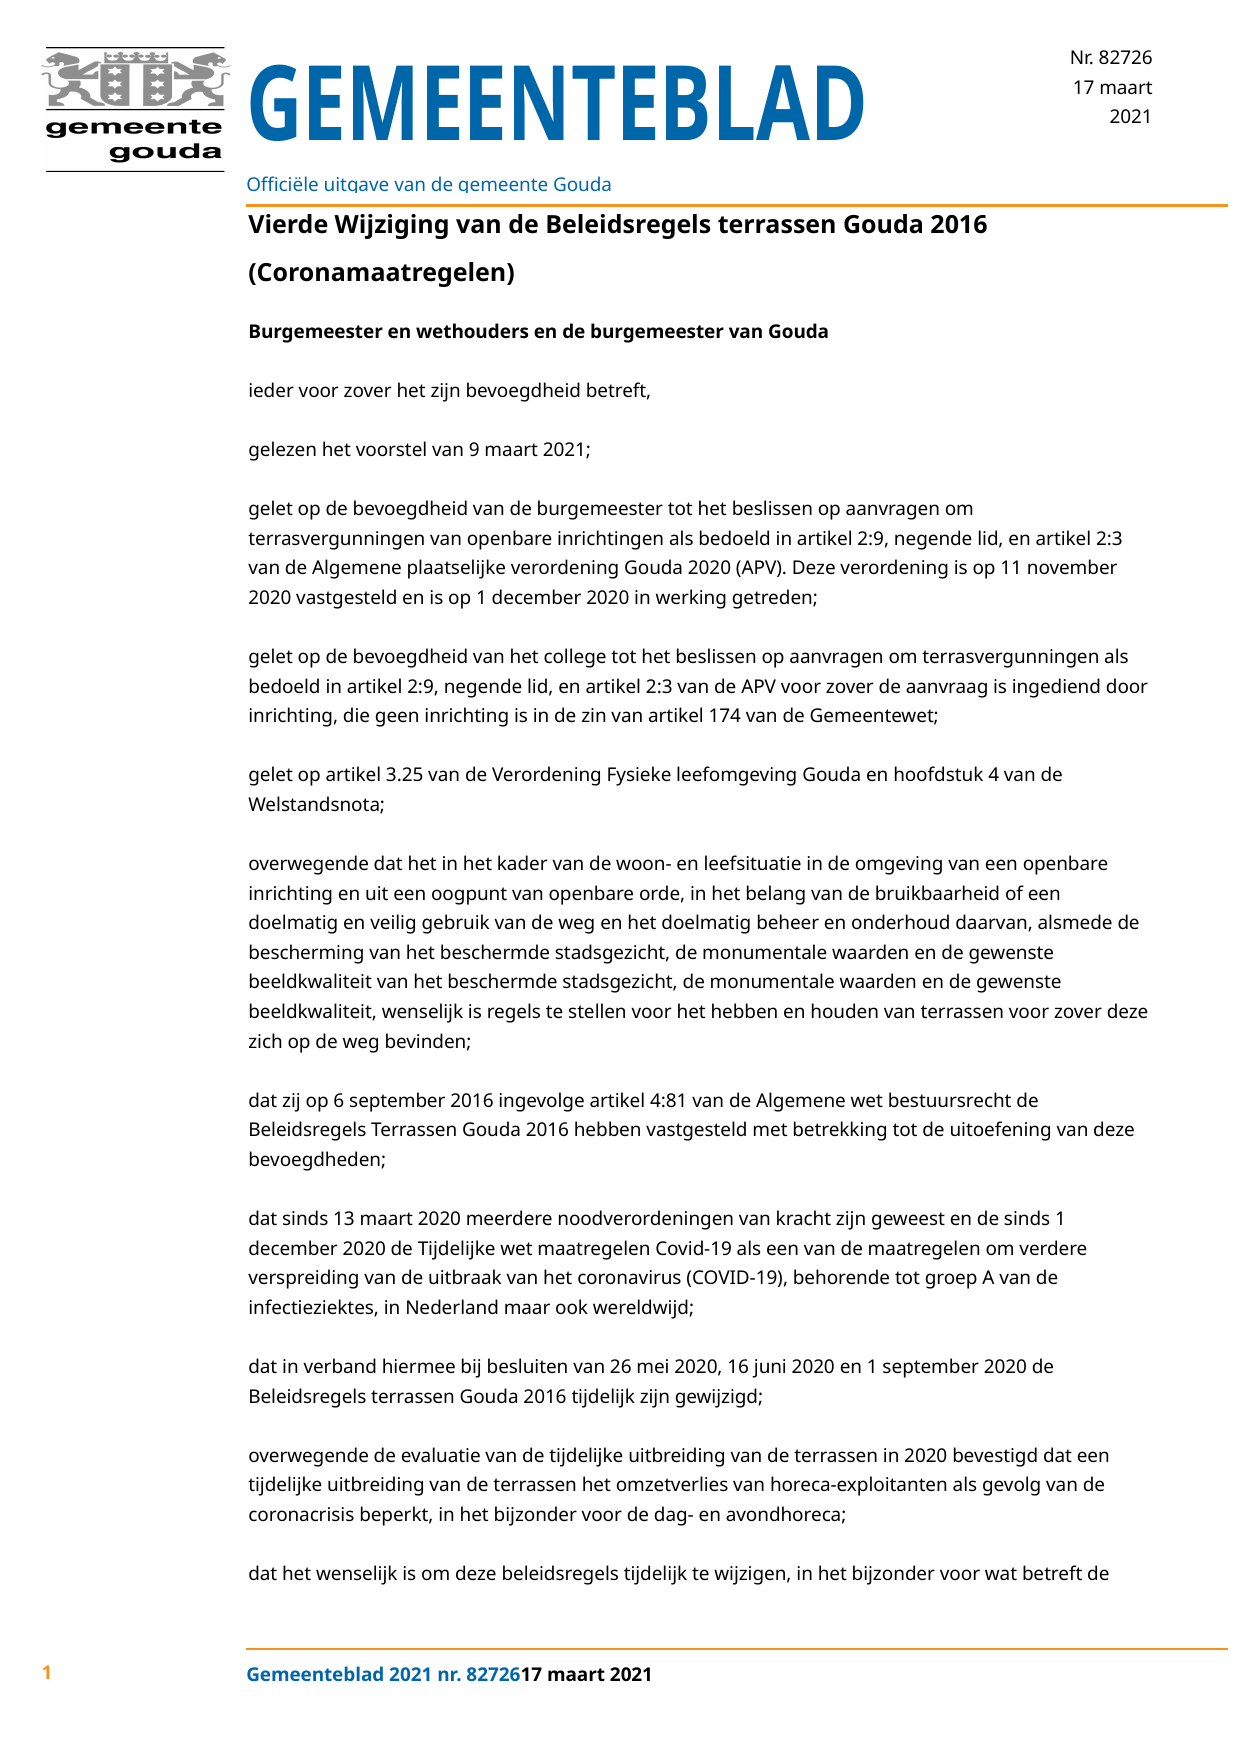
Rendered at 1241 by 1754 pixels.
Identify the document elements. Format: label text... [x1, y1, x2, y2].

text gelezen het voorstel van 9 maart 2021; [248, 436, 1152, 462]
text gelet op de bevoegdheid van de burgemeester tot het beslissen op aanvragen om terrasvergunningen van openbare inrichtingen als bedoeld in artikel 2:9, negende lid, en artikel 2:3 van de Algemene plaatselijke verordening Gouda 2020 (APV). Deze verordening is op 11 november 2020 vastgesteld en is op 1 december 2020 in werking getreden; [248, 495, 1152, 610]
text dat in verband hiermee bij besluiten van 26 mei 2020, 16 juni 2020 en 1 september 2020 de Beleidsregels terrassen Gouda 2016 tijdelijk zijn gewijzigd; [248, 1353, 1152, 1409]
text overwegende de evaluatie van de tijdelijke uitbreiding van de terrassen in 2020 bevestigd dat een tijdelijke uitbreiding van de terrassen het omzetverlies van horeca-exploitanten als gevolg van de coronacrisis beperkt, in het bijzonder voor de dag- en avondhoreca; [248, 1442, 1152, 1527]
picture [41, 47, 231, 172]
text gelet op artikel 3.25 van de Verordening Fysieke leefomgeving Gouda en hoofdstuk 4 van de Welstandsnota; [248, 762, 1152, 817]
text dat sinds 13 maart 2020 meerdere noodverordeningen van kracht zijn geweest en de sinds 1 december 2020 de Tijdelijke wet maatregelen Covid-19 als een van de maatregelen om verdere verspreiding van de uitbraak van het coronavirus (COVID-19), behorende tot groep A van de infectieziektes, in Nederland maar ook wereldwijd; [248, 1205, 1152, 1320]
text ieder voor zover het zijn bevoegdheid betreft, [248, 377, 1152, 403]
text dat het wenselijk is om deze beleidsregels tijdelijk te wijzigen, in het bijzonder voor wat betreft de [248, 1560, 1152, 1586]
text Burgemeester en wethouders en de burgemeester van Gouda [248, 318, 1152, 344]
text dat zij op 6 september 2016 ingevolge artikel 4:81 van de Algemene wet bestuursrecht de Beleidsregels Terrassen Gouda 2016 hebben vastgesteld met betrekking tot de uitoefening van deze bevoegdheden; [248, 1087, 1152, 1172]
text gelet op de bevoegdheid van het college tot het beslissen op aanvragen om terrasvergunningen als bedoeld in artikel 2:9, negende lid, en artikel 2:3 van de APV voor zover de aanvraag is ingediend door inrichting, die geen inrichting is in de zin van artikel 174 van de Gemeentewet; [248, 643, 1152, 728]
text Vierde Wijziging van de Beleidsregels terrassen Gouda 2016 (Coronamaatregelen) [248, 207, 1152, 288]
text overwegende dat het in het kader van de woon- en leefsituatie in de omgeving van een openbare inrichting en uit een oogpunt van openbare orde, in het belang van de bruikbaarheid of een doelmatig en veilig gebruik van de weg en het doelmatig beheer en onderhoud daarvan, alsmede de bescherming van het beschermde stadsgezicht, de monumentale waarden en de gewenste beeldkwaliteit van het beschermde stadsgezicht, de monumentale waarden en de gewenste beeldkwaliteit, wenselijk is regels te stellen voor het hebben en houden van terrassen voor zover deze zich op de weg bevinden; [248, 850, 1152, 1054]
